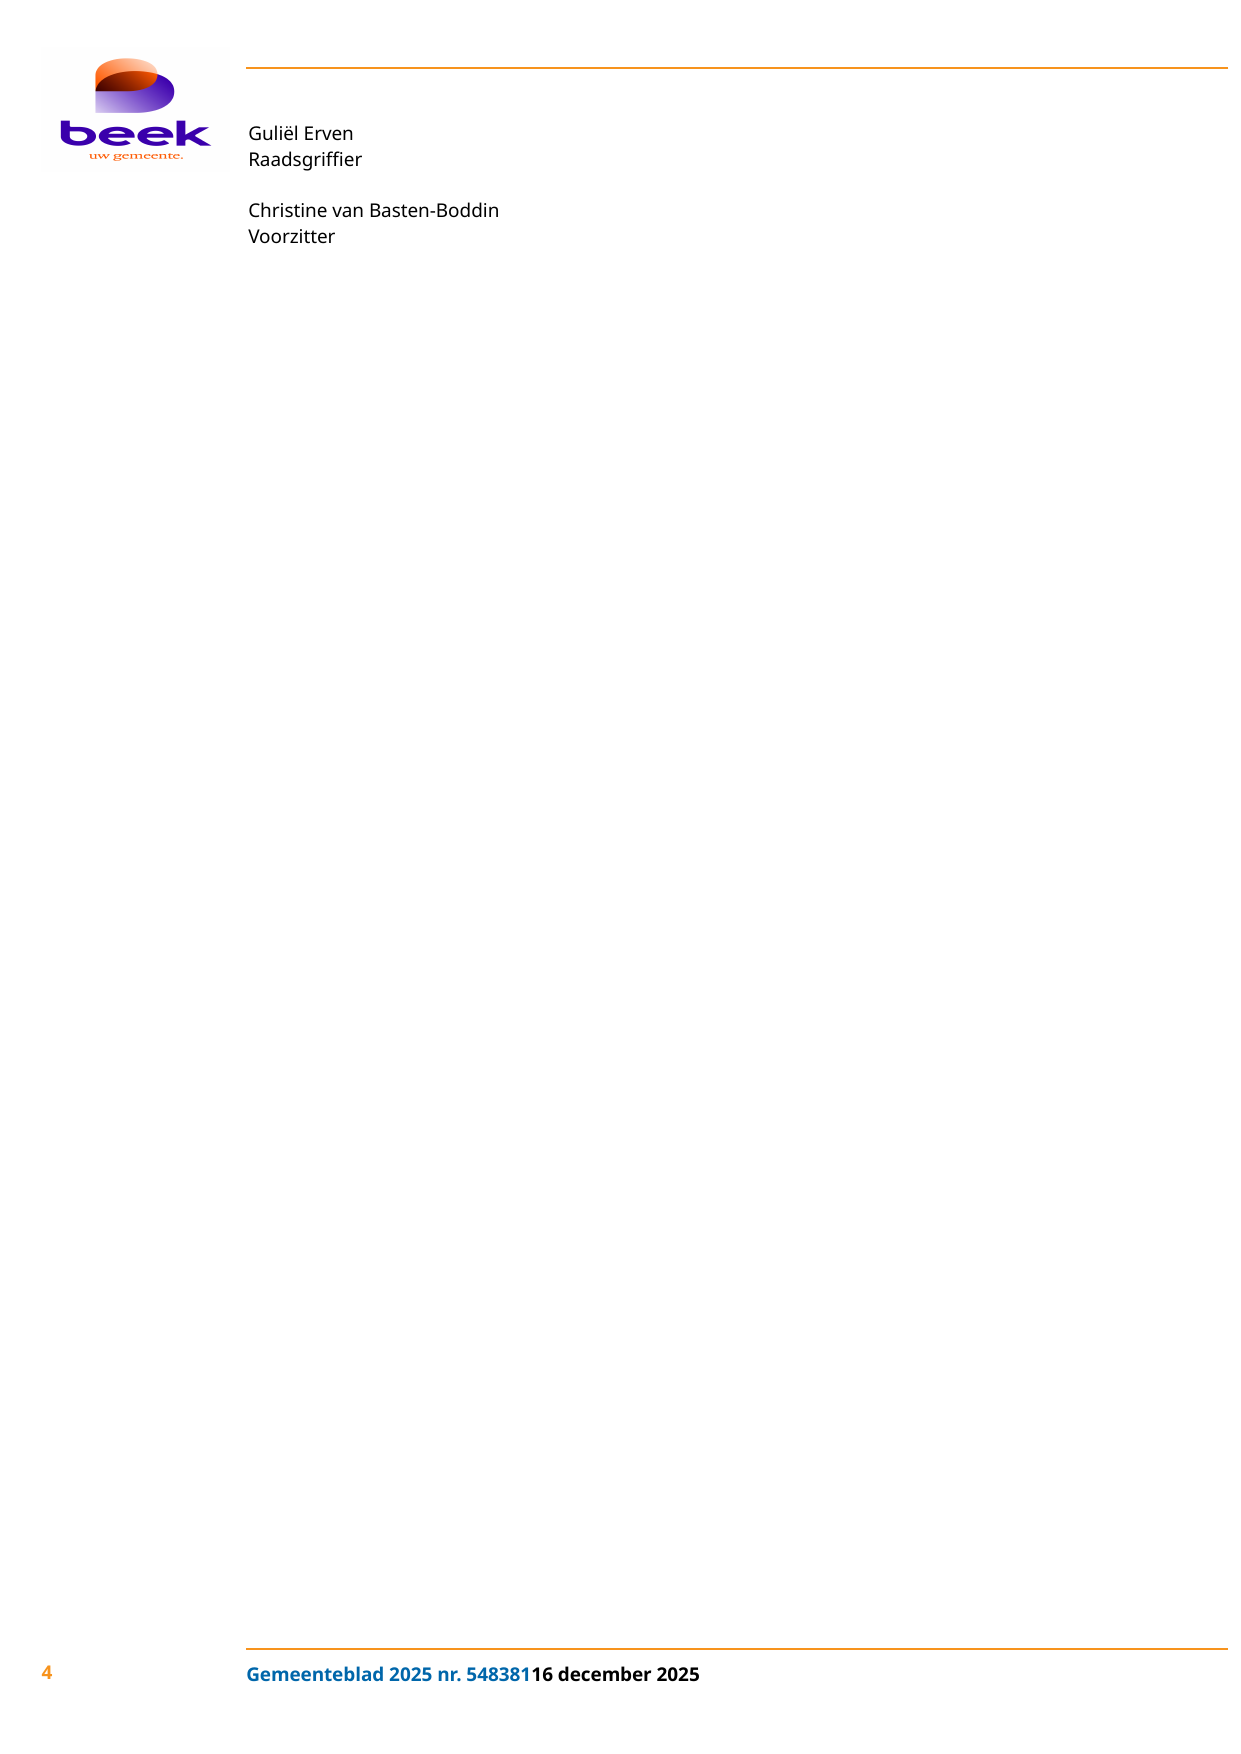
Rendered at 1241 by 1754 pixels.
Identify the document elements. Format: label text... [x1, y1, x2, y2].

text Christine van Basten-Boddin [248, 198, 1152, 223]
text Raadsgriffier [248, 146, 1152, 172]
picture [41, 47, 231, 172]
text Guliël Erven [248, 121, 1152, 146]
text Voorzitter [248, 223, 1152, 249]
